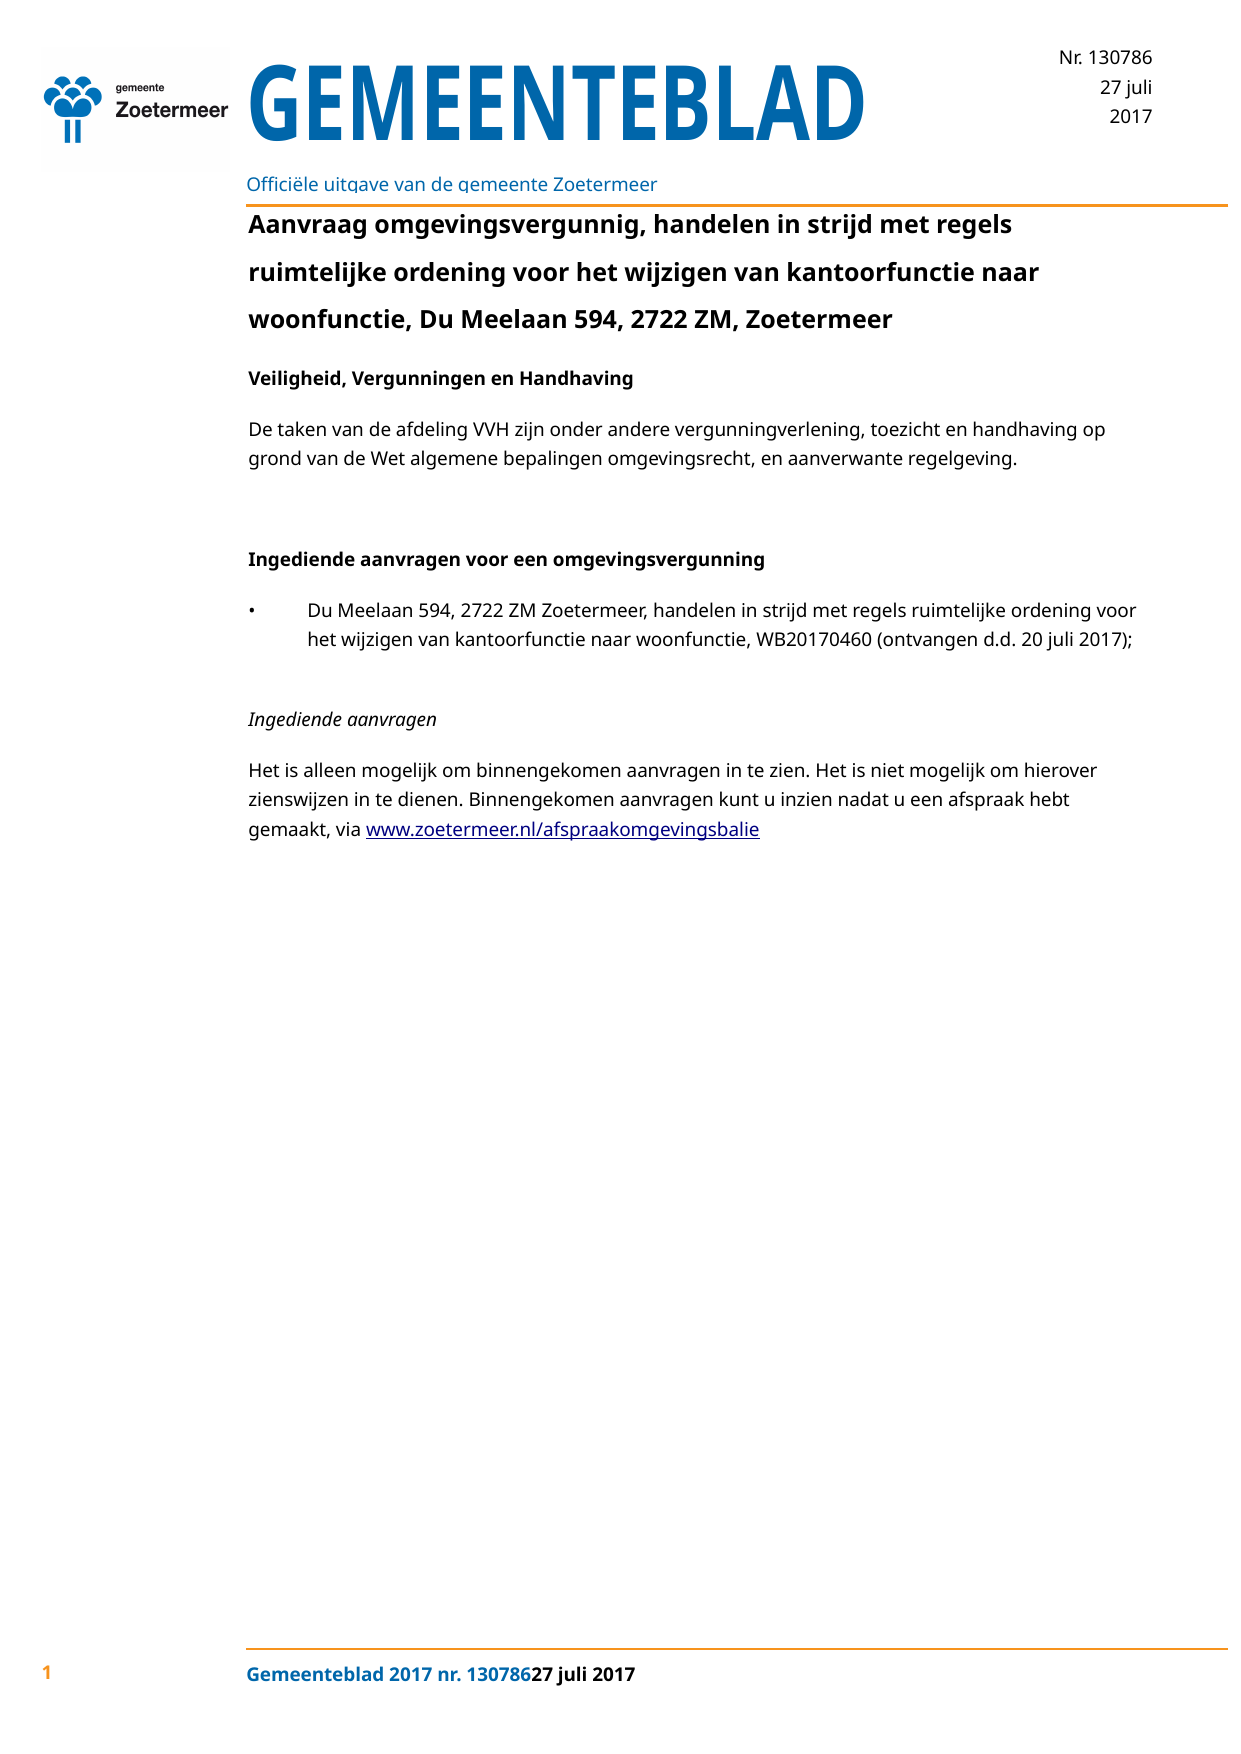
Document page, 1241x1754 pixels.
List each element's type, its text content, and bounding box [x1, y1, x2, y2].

text Veiligheid, Vergunningen en Handhaving [248, 366, 1152, 391]
text De taken van de afdeling VVH zijn onder andere vergunningverlening, toezicht en handhaving op grond van de Wet algemene bepalingen omgevingsrecht, en aanverwante regelgeving. [248, 416, 1152, 471]
picture [41, 47, 231, 172]
text Ingediende aanvragen voor een omgevingsvergunning [248, 546, 1152, 572]
list Du Meelaan 594, 2722 ZM Zoetermeer, handelen in strijd met regels ruimtelijke ordening voor het wijzigen van kantoorfunctie naar woonfunctie, WB20170460 (ontvangen d.d. 20 juli 2017); [248, 597, 1152, 652]
text Ingediende aanvragen [248, 706, 1152, 732]
text Aanvraag omgevingsvergunnig, handelen in strijd met regels ruimtelijke ordening voor het wijzigen van kantoorfunctie naar woonfunctie, Du Meelaan 594, 2722 ZM, Zoetermeer [248, 207, 1152, 336]
text Het is alleen mogelijk om binnengekomen aanvragen in te zien. Het is niet mogelijk om hierover zienswijzen in te dienen. Binnengekomen aanvragen kunt u inzien nadat u een afspraak hebt gemaakt, via www.zoetermeer.nl/afspraakomgevingsbalie [248, 757, 1152, 842]
